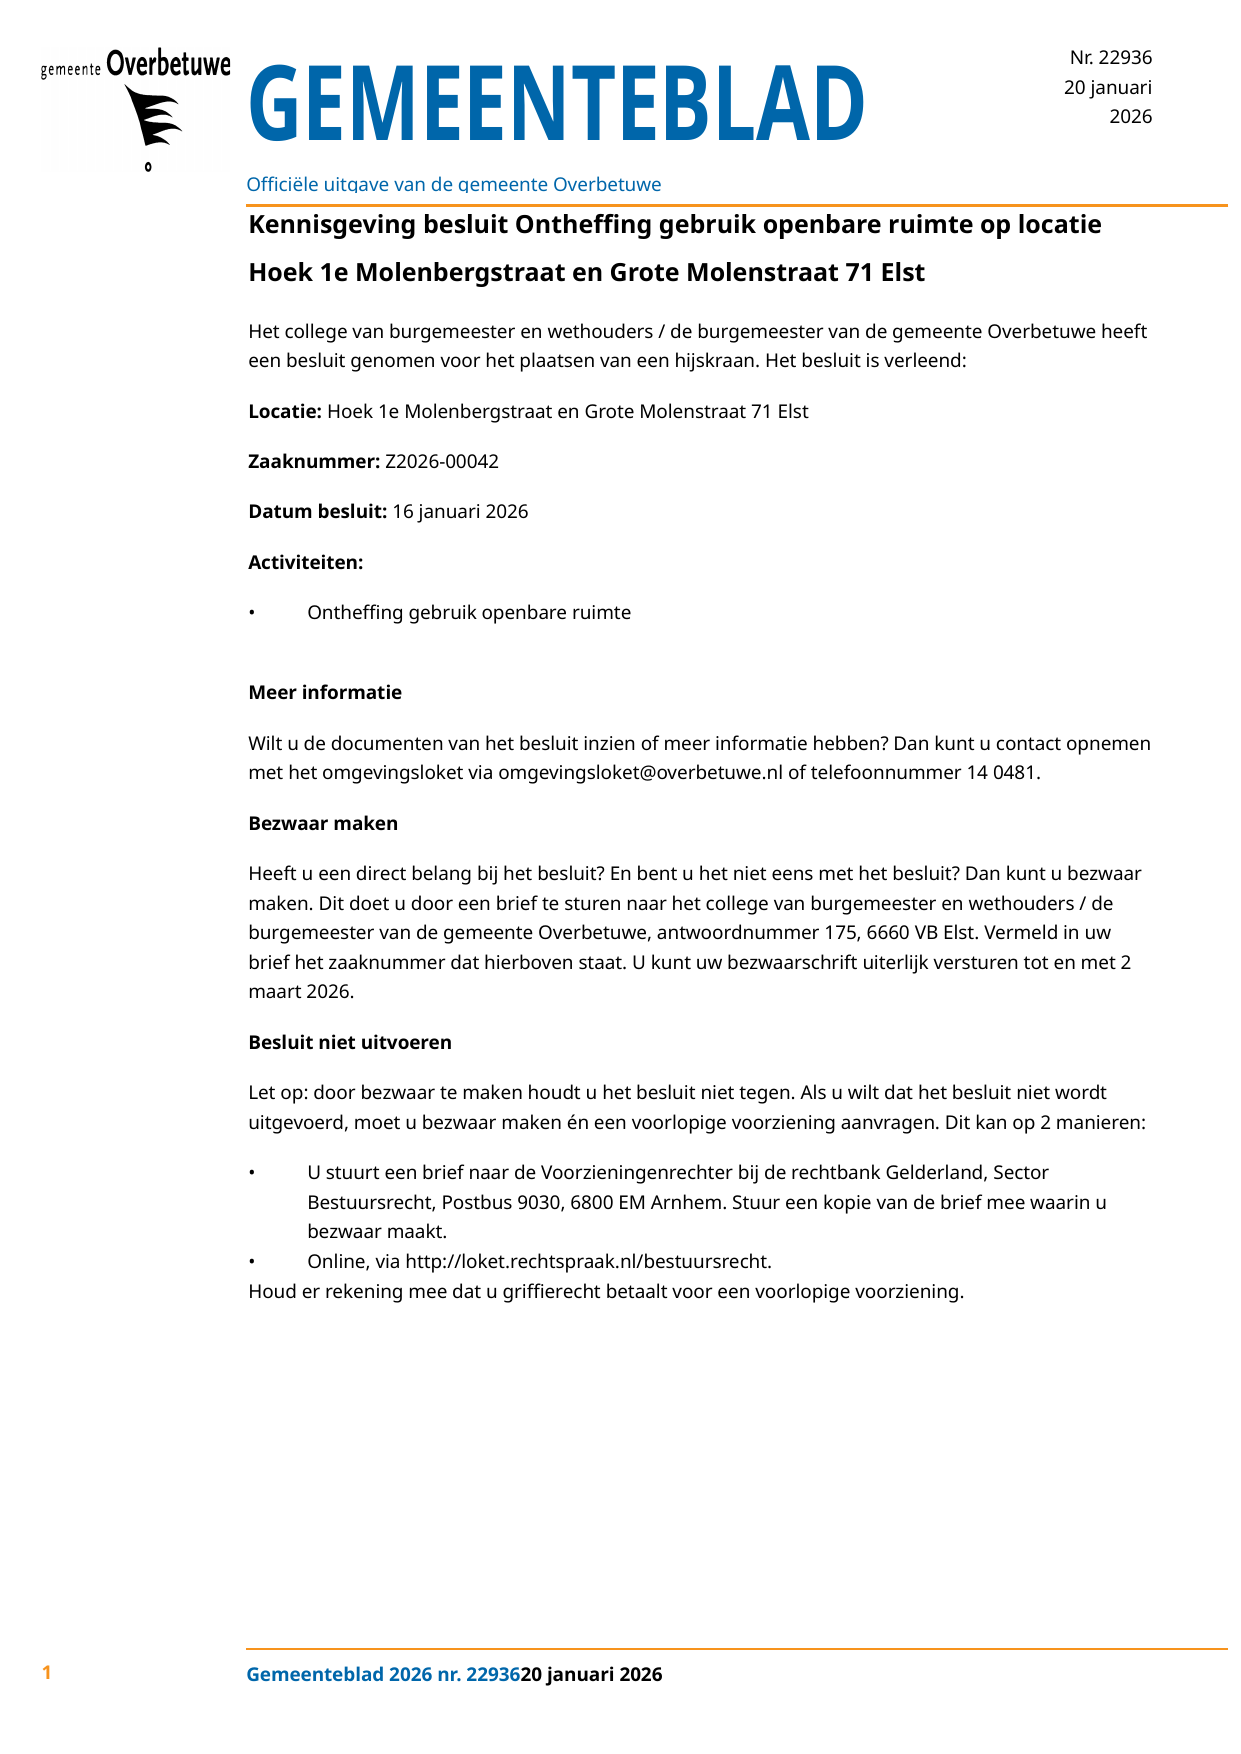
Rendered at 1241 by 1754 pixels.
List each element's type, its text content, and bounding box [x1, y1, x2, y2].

text Besluit niet uitvoeren [248, 1029, 1152, 1055]
text Meer informatie [248, 679, 1152, 705]
list Ontheffing gebruik openbare ruimte [248, 599, 1152, 625]
list U stuurt een brief naar de Voorzieningenrechter bij de rechtbank Gelderland, Sector Bestuursrecht, Postbus 9030, 6800 EM Arnhem. Stuur een kopie van de brief mee waarin u bezwaar maakt. [248, 1159, 1152, 1244]
text Het college van burgemeester en wethouders / de burgemeester van de gemeente Overbetuwe heeft een besluit genomen voor het plaatsen van een hijskraan. Het besluit is verleend: [248, 318, 1152, 373]
text Bezwaar maken [248, 810, 1152, 836]
text Activiteiten: [248, 549, 1152, 575]
text Kennisgeving besluit Ontheffing gebruik openbare ruimte op locatie Hoek 1e Molenbergstraat en Grote Molenstraat 71 Elst [248, 207, 1152, 288]
text Wilt u de documenten van het besluit inzien of meer informatie hebben? Dan kunt u contact opnemen met het omgevingsloket via omgevingsloket@overbetuwe.nl of telefoonnummer 14 0481. [248, 730, 1152, 785]
text Houd er rekening mee dat u griffierecht betaalt voor een voorlopige voorziening. [248, 1278, 1152, 1304]
picture [41, 47, 231, 172]
list Online, via http://loket.rechtspraak.nl/bestuursrecht. [248, 1248, 1152, 1274]
text Datum besluit: 16 januari 2026 [248, 499, 1152, 524]
text Let op: door bezwaar te maken houdt u het besluit niet tegen. Als u wilt dat het besluit niet wordt uitgevoerd, moet u bezwaar maken én een voorlopige voorziening aanvragen. Dit kan op 2 manieren: [248, 1079, 1152, 1135]
text Locatie: Hoek 1e Molenbergstraat en Grote Molenstraat 71 Elst [248, 398, 1152, 424]
text Zaaknummer: Z2026-00042 [248, 448, 1152, 474]
text Heeft u een direct belang bij het besluit? En bent u het niet eens met het besluit? Dan kunt u bezwaar maken. Dit doet u door een brief te sturen naar het college van burgemeester en wethouders / de burgemeester van de gemeente Overbetuwe, antwoordnummer 175, 6660 VB Elst. Vermeld in uw brief het zaaknummer dat hierboven staat. U kunt uw bezwaarschrift uiterlijk versturen tot en met 2 maart 2026. [248, 860, 1152, 1004]
